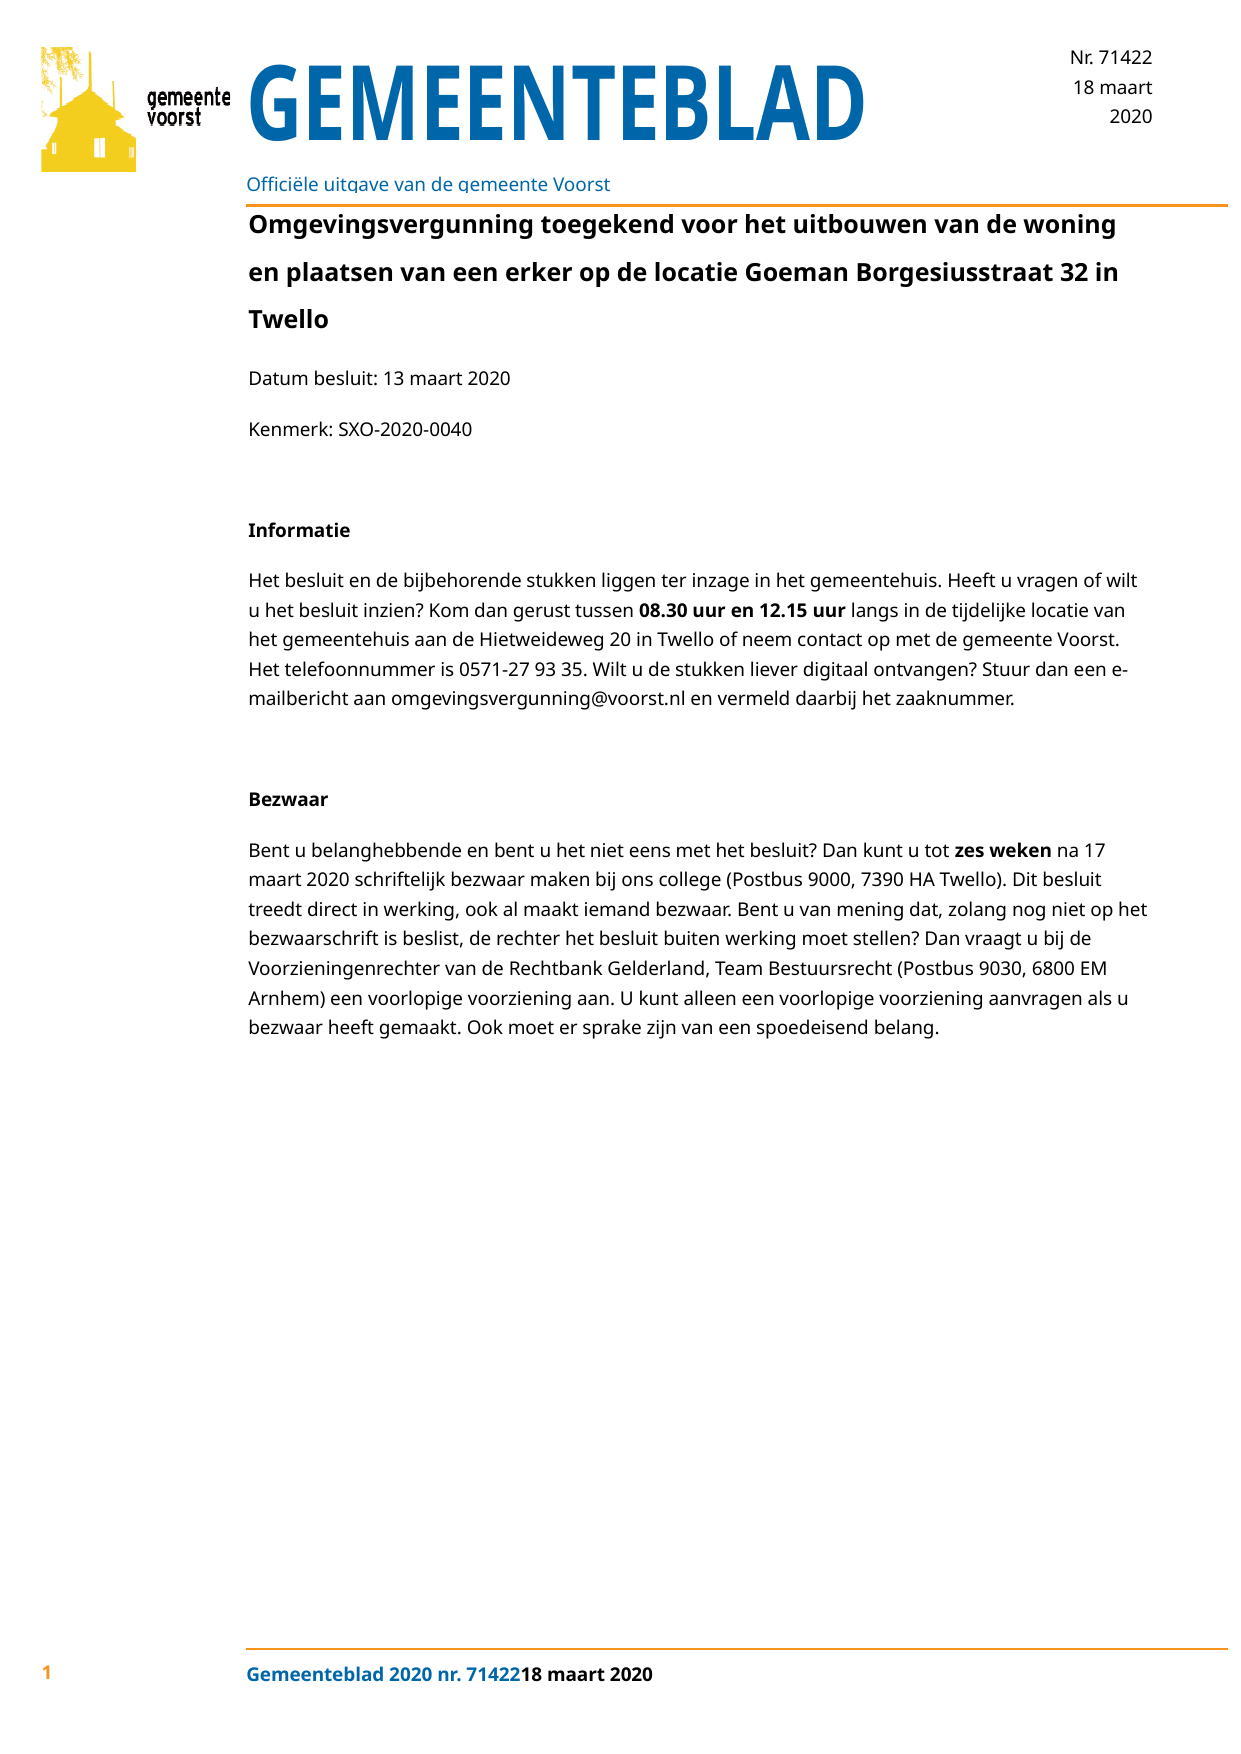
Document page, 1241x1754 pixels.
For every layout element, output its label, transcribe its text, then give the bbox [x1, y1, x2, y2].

text Het besluit en de bijbehorende stukken liggen ter inzage in het gemeentehuis. Heeft u vragen of wilt u het besluit inzien? Kom dan gerust tussen 08.30 uur en 12.15 uur langs in de tijdelijke locatie van het gemeentehuis aan de Hietweideweg 20 in Twello of neem contact op met de gemeente Voorst. Het telefoonnummer is 0571-27 93 35. Wilt u de stukken liever digitaal ontvangen? Stuur dan een e-mailbericht aan omgevingsvergunning@voorst.nl en vermeld daarbij het zaaknummer. [248, 567, 1152, 711]
text Omgevingsvergunning toegekend voor het uitbouwen van de woning en plaatsen van een erker op de locatie Goeman Borgesiusstraat 32 in Twello [248, 207, 1152, 336]
text Datum besluit: 13 maart 2020 [248, 366, 1152, 391]
text Informatie [248, 517, 1152, 542]
text Bezwaar [248, 786, 1152, 812]
text Kenmerk: SXO-2020-0040 [248, 416, 1152, 442]
text Bent u belanghebbende en bent u het niet eens met het besluit? Dan kunt u tot zes weken na 17 maart 2020 schriftelijk bezwaar maken bij ons college (Postbus 9000, 7390 HA Twello). Dit besluit treedt direct in werking, ook al maakt iemand bezwaar. Bent u van mening dat, zolang nog niet op het bezwaarschrift is beslist, de rechter het besluit buiten werking moet stellen? Dan vraagt u bij de Voorzieningenrechter van de Rechtbank Gelderland, Team Bestuursrecht (Postbus 9030, 6800 EM Arnhem) een voorlopige voorziening aan. U kunt alleen een voorlopige voorziening aanvragen als u bezwaar heeft gemaakt. Ook moet er sprake zijn van een spoedeisend belang. [248, 837, 1152, 1040]
picture [41, 47, 231, 172]
